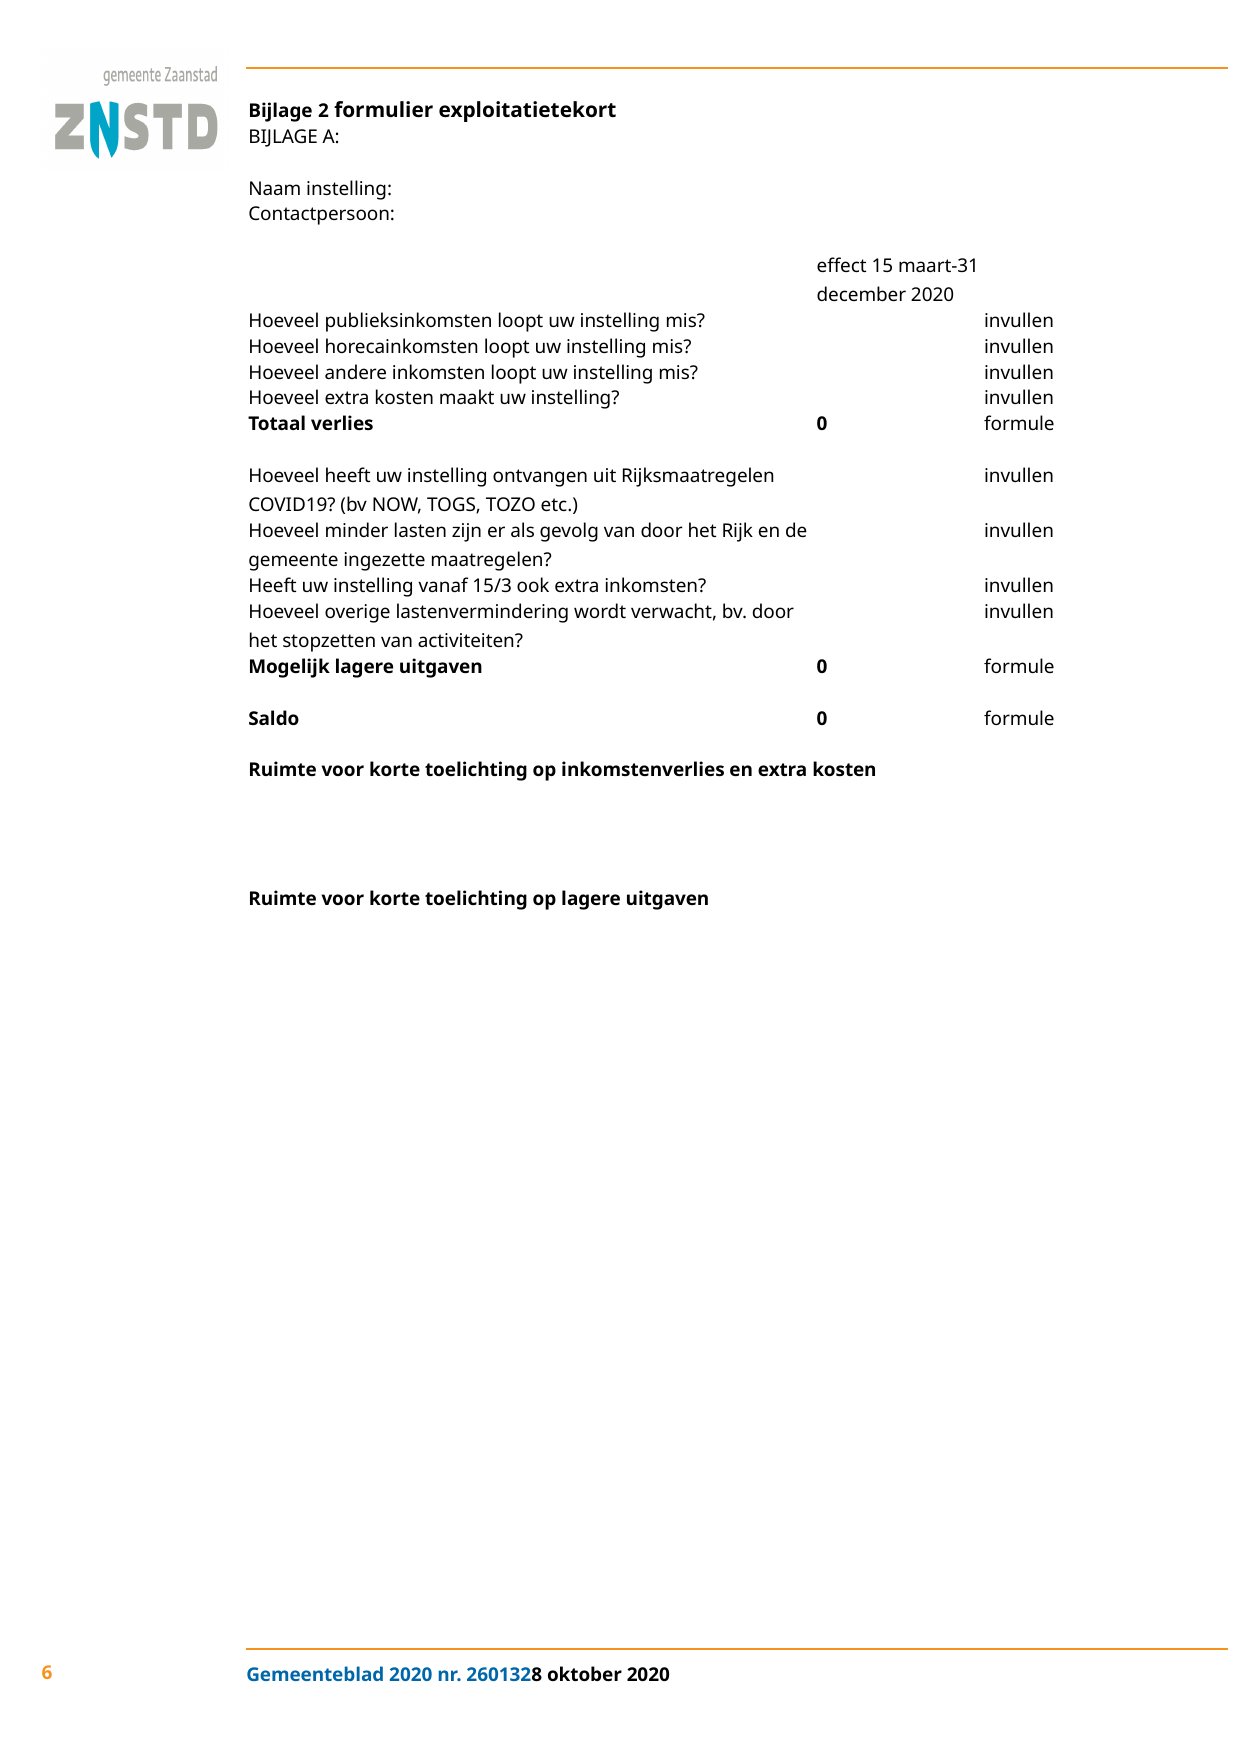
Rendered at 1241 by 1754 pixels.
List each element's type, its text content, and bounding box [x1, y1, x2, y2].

table_cell [816, 359, 984, 384]
table_cell 0 [816, 654, 984, 679]
table_cell invullen [984, 308, 1152, 333]
table_cell [248, 731, 816, 756]
table_cell [984, 911, 1152, 936]
table_cell [816, 385, 984, 410]
table_cell Hoeveel minder lasten zijn er als gevolg van door het Rijk en de gemeente ingezette maatregelen? [248, 517, 816, 572]
table_cell [816, 517, 984, 572]
table_cell [984, 834, 1152, 859]
table_cell Hoeveel andere inkomsten loopt uw instelling mis? [248, 359, 816, 384]
table_cell invullen [984, 573, 1152, 598]
table_cell [248, 834, 984, 859]
table_cell [816, 731, 984, 756]
table_cell formule [984, 705, 1152, 731]
table_cell Heeft uw instelling vanaf 15/3 ook extra inkomsten? [248, 573, 816, 598]
table_cell [816, 436, 984, 462]
table_cell Totaal verlies [248, 410, 816, 436]
table_cell [816, 859, 984, 885]
table_cell invullen [984, 462, 1152, 517]
table_cell [984, 731, 1152, 756]
table_cell [984, 149, 1152, 175]
table_cell invullen [984, 333, 1152, 359]
table_cell [984, 936, 1152, 962]
table_cell invullen [984, 359, 1152, 384]
table_cell [248, 859, 816, 885]
text Bijlage 2 formulier exploitatietekort [248, 95, 1152, 123]
table_cell invullen [984, 517, 1152, 572]
table_cell Contactpersoon: [248, 201, 816, 226]
table_cell [816, 201, 984, 226]
table_cell [248, 436, 816, 462]
table_cell [984, 859, 1152, 885]
table_cell [984, 436, 1152, 462]
table_cell Mogelijk lagere uitgaven [248, 654, 816, 679]
table_cell invullen [984, 598, 1152, 653]
table_cell [248, 679, 816, 705]
table_cell [984, 756, 1152, 782]
table_cell formule [984, 654, 1152, 679]
table_header [816, 124, 984, 149]
table_cell [816, 226, 984, 252]
table_cell [984, 226, 1152, 252]
table_cell [984, 252, 1152, 307]
table_cell [248, 962, 984, 988]
table_cell [248, 226, 816, 252]
table_cell [816, 308, 984, 333]
table_cell Hoeveel publieksinkomsten loopt uw instelling mis? [248, 308, 816, 333]
table_cell [248, 149, 816, 175]
table_cell Ruimte voor korte toelichting op inkomstenverlies en extra kosten [248, 756, 984, 782]
table_cell Saldo [248, 705, 816, 731]
table_cell [984, 782, 1152, 808]
table_cell [984, 679, 1152, 705]
table_cell [816, 573, 984, 598]
table_cell [248, 252, 816, 307]
table_cell [248, 808, 984, 833]
table_cell [248, 782, 984, 808]
table_header BIJLAGE A: [248, 124, 816, 149]
table_cell [984, 885, 1152, 911]
table_cell [984, 962, 1152, 988]
table_cell [984, 175, 1152, 201]
table_cell effect 15 maart-31 december 2020 [816, 252, 984, 307]
table_cell [816, 333, 984, 359]
table_cell [816, 149, 984, 175]
table_cell [984, 201, 1152, 226]
table_cell invullen [984, 385, 1152, 410]
table_cell Hoeveel extra kosten maakt uw instelling? [248, 385, 816, 410]
table_cell Hoeveel overige lastenvermindering wordt verwacht, bv. door het stopzetten van activiteiten? [248, 598, 816, 653]
table_cell Naam instelling: [248, 175, 816, 201]
table_cell [248, 911, 984, 936]
table_cell 0 [816, 410, 984, 436]
picture [41, 47, 231, 172]
table_cell [816, 175, 984, 201]
table_cell [816, 462, 984, 517]
table_cell 0 [816, 705, 984, 731]
table_cell [984, 808, 1152, 833]
table_cell [248, 936, 984, 962]
table_cell Hoeveel horecainkomsten loopt uw instelling mis? [248, 333, 816, 359]
table_cell Ruimte voor korte toelichting op lagere uitgaven [248, 885, 984, 911]
table_header [984, 124, 1152, 149]
table_cell Hoeveel heeft uw instelling ontvangen uit Rijksmaatregelen COVID19? (bv NOW, TOGS, TOZO etc.) [248, 462, 816, 517]
table_cell [816, 679, 984, 705]
table_cell formule [984, 410, 1152, 436]
table_cell [816, 598, 984, 653]
